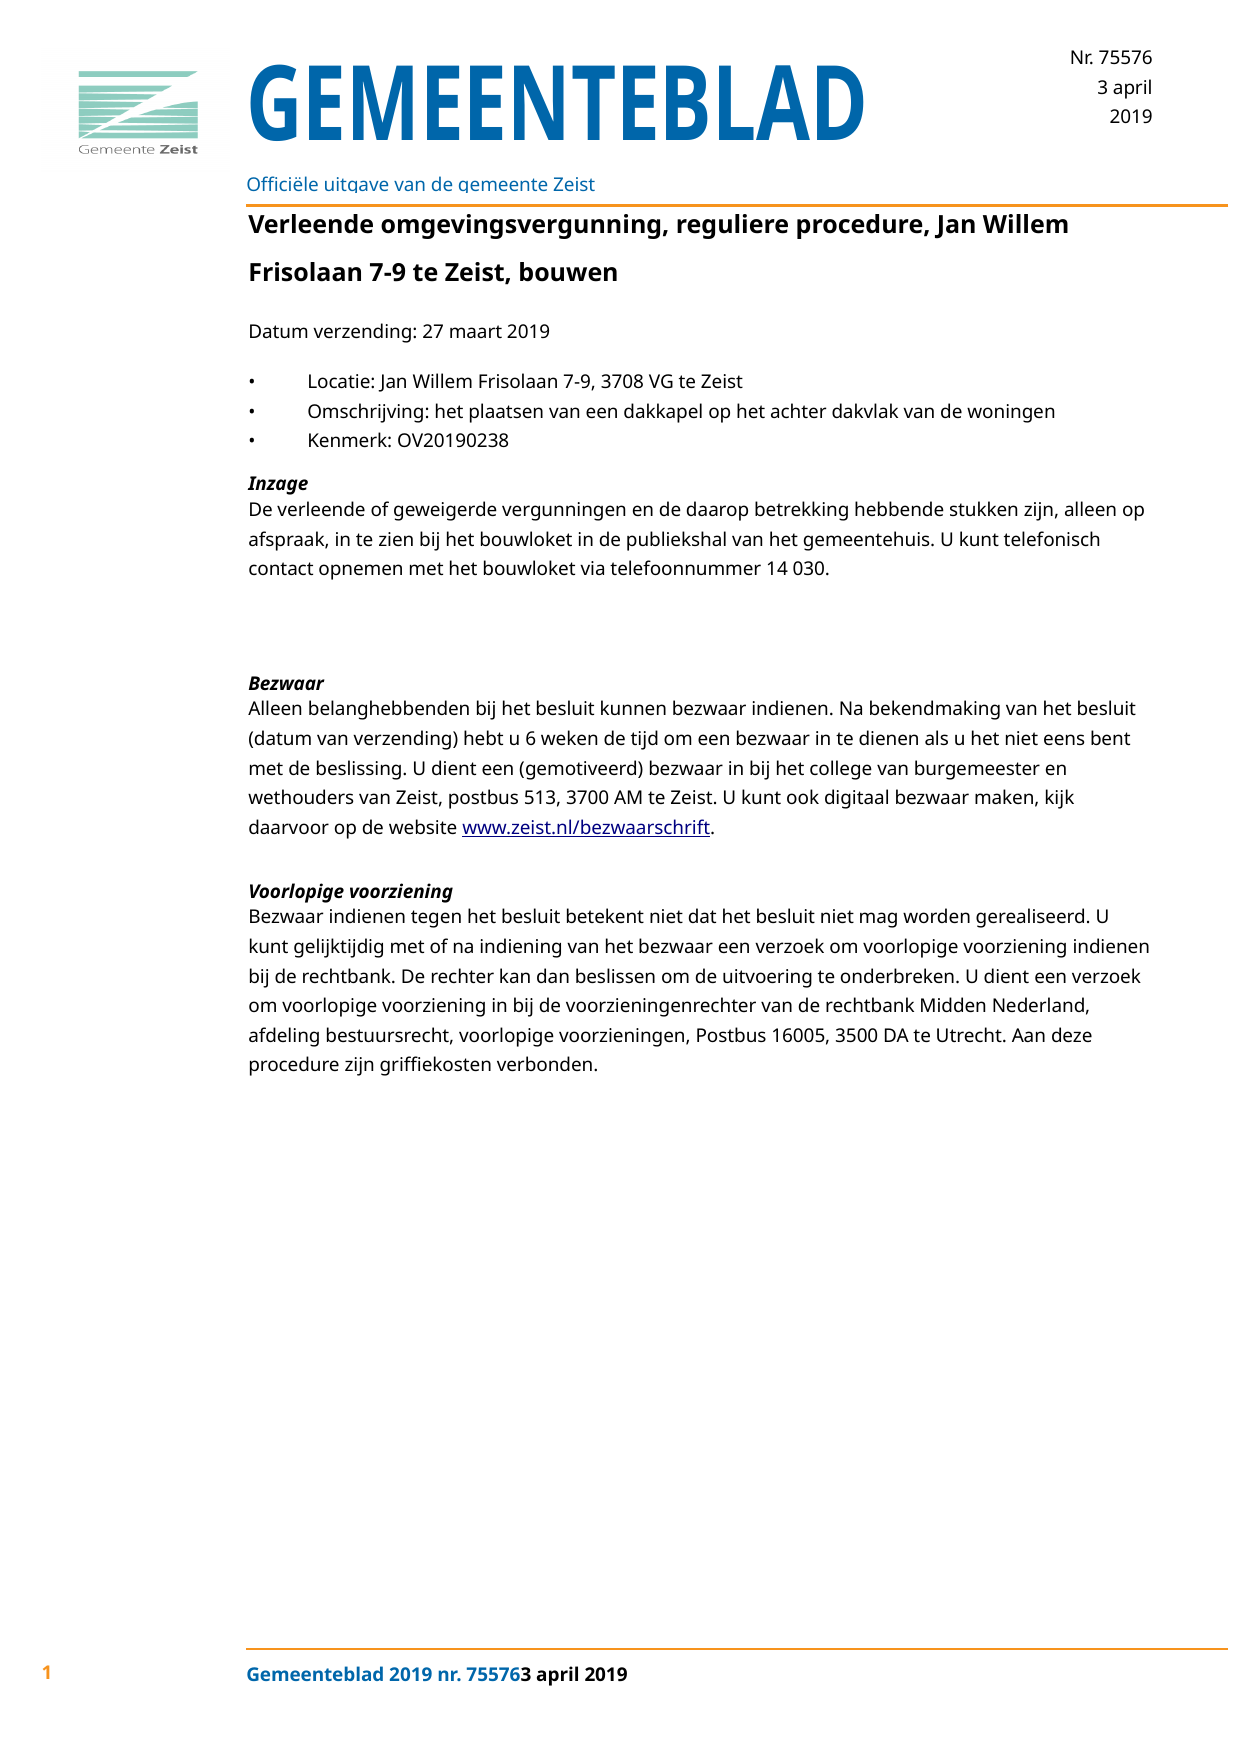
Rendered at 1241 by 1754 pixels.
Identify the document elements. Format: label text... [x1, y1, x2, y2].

text Bezwaar [248, 670, 1152, 696]
text Bezwaar indienen tegen het besluit betekent niet dat het besluit niet mag worden gerealiseerd. U kunt gelijktijdig met of na indiening van het bezwaar een verzoek om voorlopige voorziening indienen bij de rechtbank. De rechter kan dan beslissen om de uitvoering te onderbreken. U dient een verzoek om voorlopige voorziening in bij de voorzieningenrechter van de rechtbank Midden Nederland, afdeling bestuursrecht, voorlopige voorzieningen, Postbus 16005, 3500 DA te Utrecht. Aan deze procedure zijn griffiekosten verbonden. [248, 904, 1152, 1077]
list Kenmerk: OV20190238 [248, 427, 1152, 453]
text Datum verzending: 27 maart 2019 [248, 318, 1152, 344]
list Omschrijving: het plaatsen van een dakkapel op het achter dakvlak van de woningen [248, 398, 1152, 424]
text Inzage [248, 471, 1152, 496]
text De verleende of geweigerde vergunningen en de daarop betrekking hebbende stukken zijn, alleen op afspraak, in te zien bij het bouwloket in de publiekshal van het gemeentehuis. U kunt telefonisch contact opnemen met het bouwloket via telefoonnummer 14 030. [248, 496, 1152, 581]
text Verleende omgevingsvergunning, reguliere procedure, Jan Willem Frisolaan 7-9 te Zeist, bouwen [248, 207, 1152, 288]
picture [41, 47, 231, 172]
list Locatie: Jan Willem Frisolaan 7-9, 3708 VG te Zeist [248, 368, 1152, 394]
text Voorlopige voorziening [248, 878, 1152, 904]
text Alleen belanghebbenden bij het besluit kunnen bezwaar indienen. Na bekendmaking van het besluit (datum van verzending) hebt u 6 weken de tijd om een bezwaar in te dienen als u het niet eens bent met de beslissing. U dient een (gemotiveerd) bezwaar in bij het college van burgemeester en wethouders van Zeist, postbus 513, 3700 AM te Zeist. U kunt ook digitaal bezwaar maken, kijk daarvoor op de website www.zeist.nl/bezwaarschrift. [248, 696, 1152, 840]
